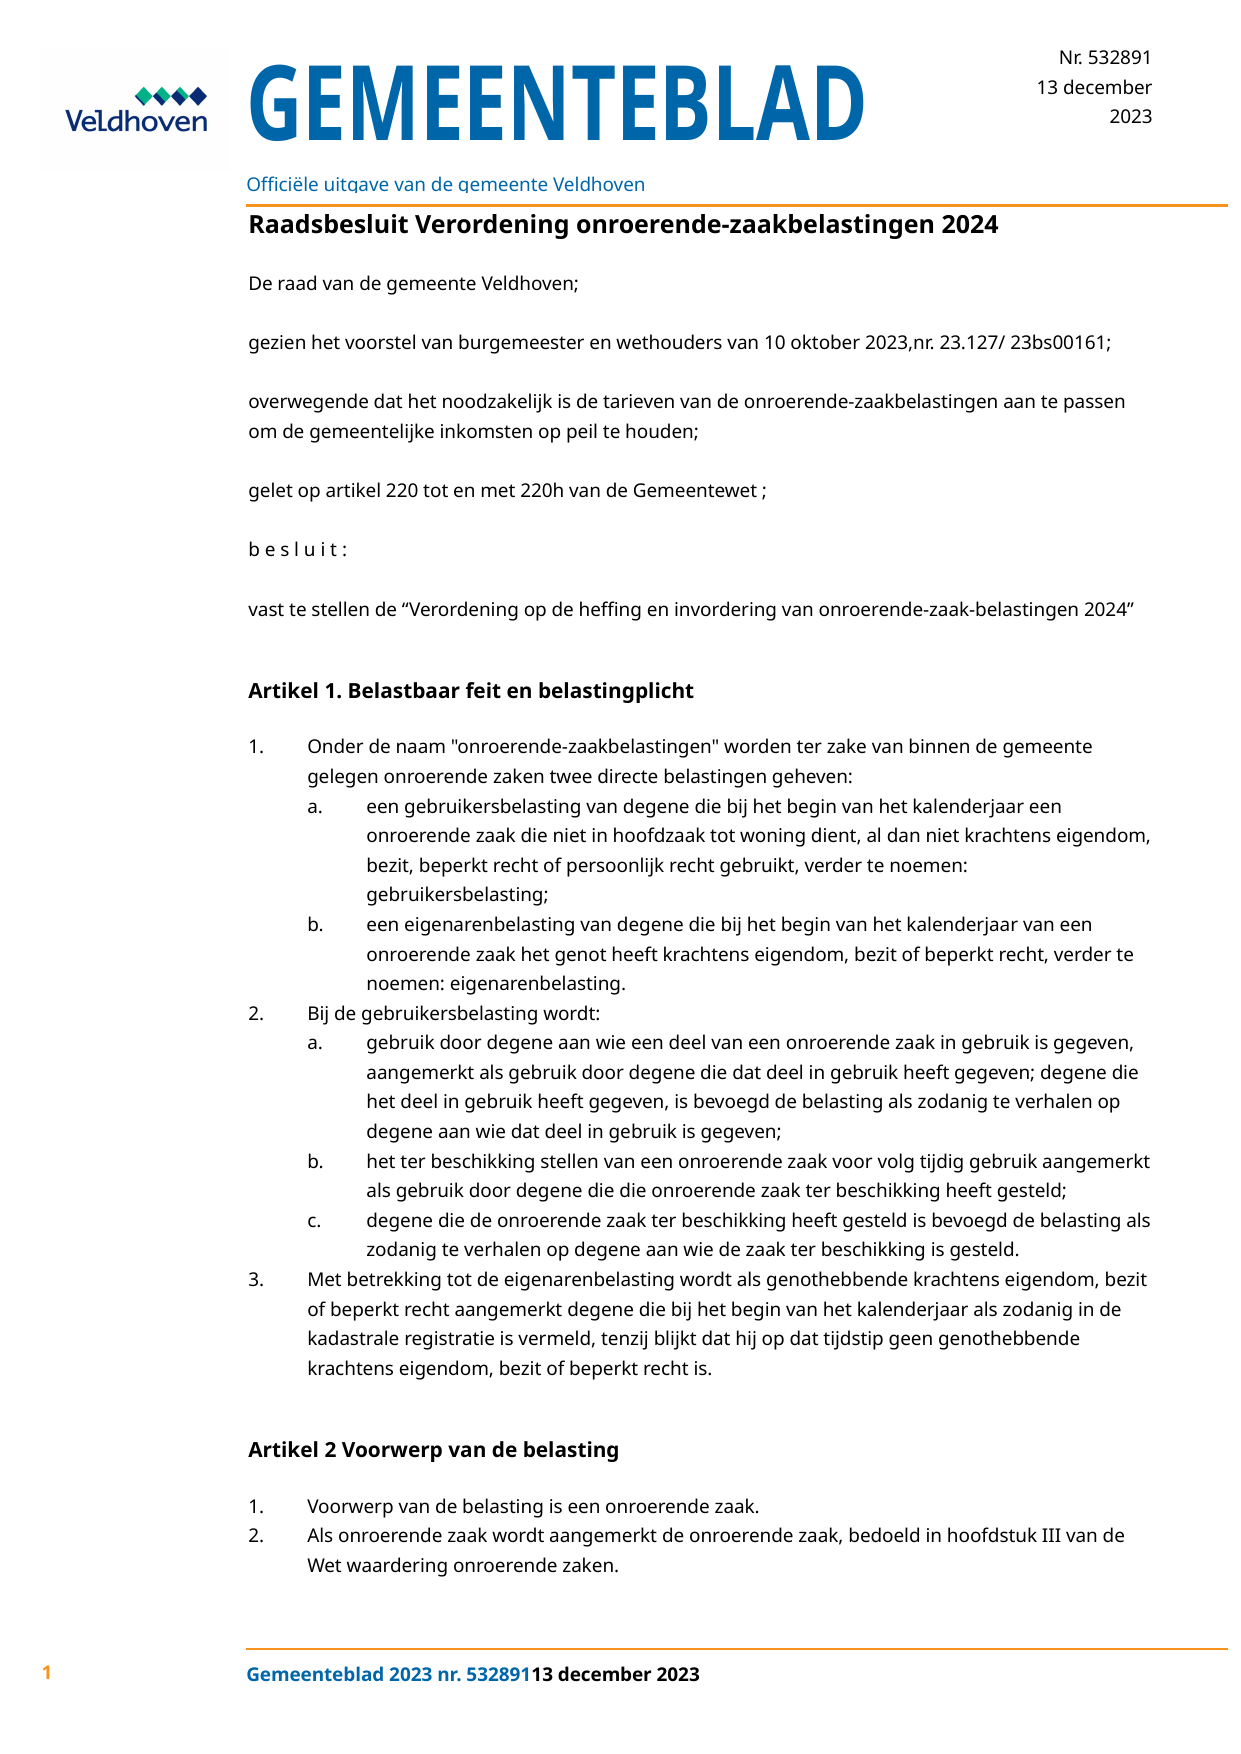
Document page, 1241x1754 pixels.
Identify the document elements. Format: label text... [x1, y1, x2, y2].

list het ter beschikking stellen van een onroerende zaak voor volg tijdig gebruik aangemerkt als gebruik door degene die die onroerende zaak ter beschikking heeft gesteld; [307, 1148, 1152, 1203]
list Met betrekking tot de eigenarenbelasting wordt als genothebbende krachtens eigendom, bezit of beperkt recht aangemerkt degene die bij het begin van het kalenderjaar als zodanig in de kadastrale registratie is vermeld, tenzij blijkt dat hij op dat tijdstip geen genothebbende krachtens eigendom, bezit of beperkt recht is. [248, 1266, 1152, 1381]
list gebruik door degene aan wie een deel van een onroerende zaak in gebruik is gegeven, aangemerkt als gebruik door degene die dat deel in gebruik heeft gegeven; degene die het deel in gebruik heeft gegeven, is bevoegd de belasting als zodanig te verhalen op degene aan wie dat deel in gebruik is gegeven; [307, 1029, 1152, 1144]
list Onder de naam "onroerende-zaakbelastingen" worden ter zake van binnen de gemeente gelegen onroerende zaken twee directe belastingen geheven: [248, 734, 1152, 789]
list Bij de gebruikersbelasting wordt: [248, 1000, 1152, 1026]
text gezien het voorstel van burgemeester en wethouders van 10 oktober 2023,nr. 23.127/ 23bs00161; [248, 329, 1152, 355]
list Voorwerp van de belasting is een onroerende zaak. [248, 1493, 1152, 1519]
picture [41, 47, 231, 172]
text Artikel 1. Belastbaar feit en belastingplicht [248, 676, 1152, 704]
text gelet op artikel 220 tot en met 220h van de Gemeentewet ; [248, 477, 1152, 503]
text Raadsbesluit Verordening onroerende-zaakbelastingen 2024 [248, 207, 1152, 241]
list een gebruikersbelasting van degene die bij het begin van het kalenderjaar een onroerende zaak die niet in hoofdzaak tot woning dient, al dan niet krachtens eigendom, bezit, beperkt recht of persoonlijk recht gebruikt, verder te noemen: gebruikersbelasting; [307, 793, 1152, 907]
text Artikel 2 Voorwerp van de belasting [248, 1435, 1152, 1463]
text overwegende dat het noodzakelijk is de tarieven van de onroerende-zaakbelastingen aan te passen om de gemeentelijke inkomsten op peil te houden; [248, 389, 1152, 444]
text De raad van de gemeente Veldhoven; [248, 270, 1152, 296]
text b e s l u i t : [248, 537, 1152, 562]
list een eigenarenbelasting van degene die bij het begin van het kalenderjaar van een onroerende zaak het genot heeft krachtens eigendom, bezit of beperkt recht, verder te noemen: eigenarenbelasting. [307, 911, 1152, 996]
list degene die de onroerende zaak ter beschikking heeft gesteld is bevoegd de belasting als zodanig te verhalen op degene aan wie de zaak ter beschikking is gesteld. [307, 1207, 1152, 1262]
text vast te stellen de “Verordening op de heffing en invordering van onroerende-zaak-belastingen 2024” [248, 596, 1152, 621]
list Als onroerende zaak wordt aangemerkt de onroerende zaak, bedoeld in hoofdstuk III van de Wet waardering onroerende zaken. [248, 1523, 1152, 1578]
